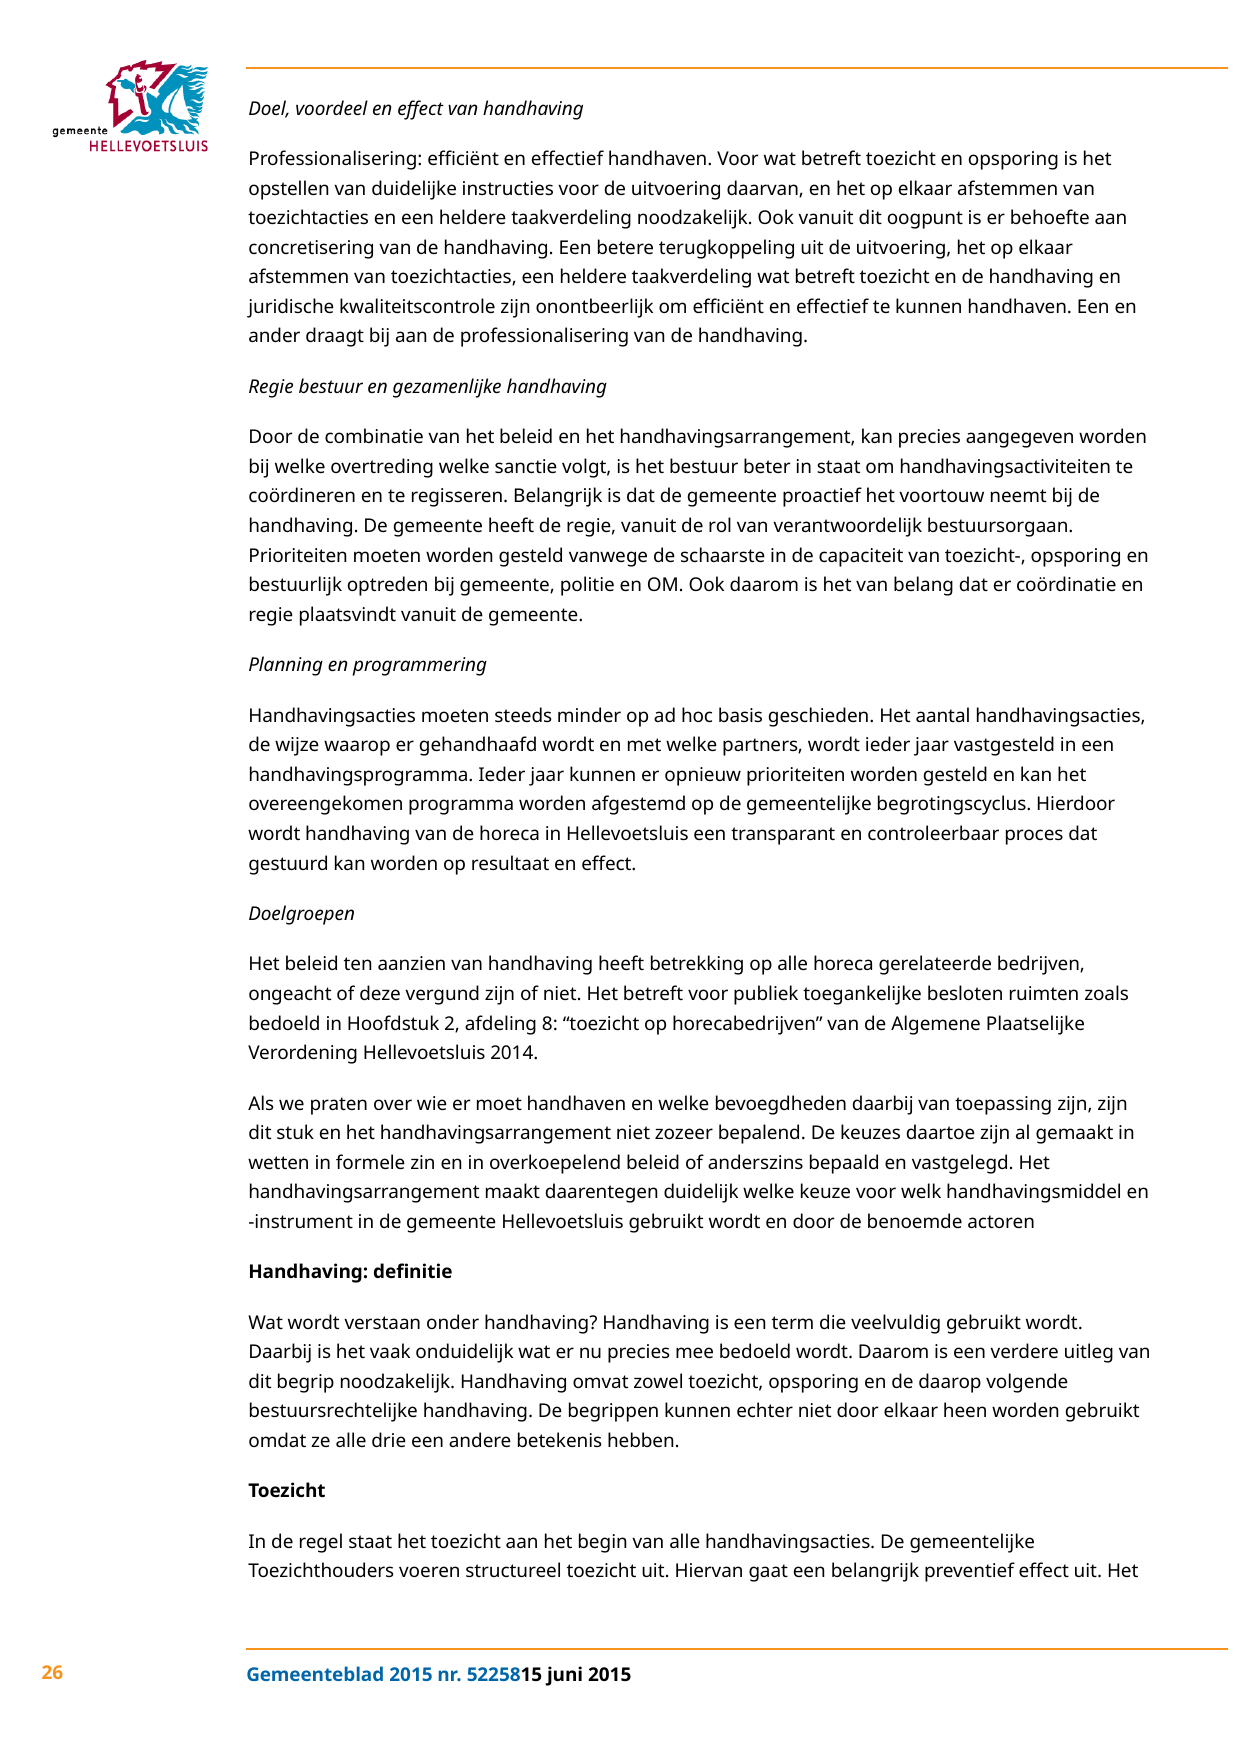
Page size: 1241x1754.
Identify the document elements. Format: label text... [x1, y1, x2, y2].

text Toezicht [248, 1478, 1152, 1503]
text Door de combinatie van het beleid en het handhavingsarrangement, kan precies aangegeven worden bij welke overtreding welke sanctie volgt, is het bestuur beter in staat om handhavingsactiviteiten te coördineren en te regisseren. Belangrijk is dat de gemeente proactief het voortouw neemt bij de handhaving. De gemeente heeft de regie, vanuit de rol van verantwoordelijk bestuursorgaan. Prioriteiten moeten worden gesteld vanwege de schaarste in de capaciteit van toezicht-, opsporing en bestuurlijk optreden bij gemeente, politie en OM. Ook daarom is het van belang dat er coördinatie en regie plaatsvindt vanuit de gemeente. [248, 423, 1152, 627]
text Wat wordt verstaan onder handhaving? Handhaving is een term die veelvuldig gebruikt wordt. Daarbij is het vaak onduidelijk wat er nu precies mee bedoeld wordt. Daarom is een verdere uitleg van dit begrip noodzakelijk. Handhaving omvat zowel toezicht, opsporing en de daarop volgende bestuursrechtelijke handhaving. De begrippen kunnen echter niet door elkaar heen worden gebruikt omdat ze alle drie een andere betekenis hebben. [248, 1309, 1152, 1453]
text Professionalisering: efficiënt en effectief handhaven. Voor wat betreft toezicht en opsporing is het opstellen van duidelijke instructies voor de uitvoering daarvan, en het op elkaar afstemmen van toezichtacties en een heldere taakverdeling noodzakelijk. Ook vanuit dit oogpunt is er behoefte aan concretisering van de handhaving. Een betere terugkoppeling uit de uitvoering, het op elkaar afstemmen van toezichtacties, een heldere taakverdeling wat betreft toezicht en de handhaving en juridische kwaliteitscontrole zijn onontbeerlijk om efficiënt en effectief te kunnen handhaven. Een en ander draagt bij aan de professionalisering van de handhaving. [248, 145, 1152, 348]
text Handhavingsacties moeten steeds minder op ad hoc basis geschieden. Het aantal handhavingsacties, de wijze waarop er gehandhaafd wordt en met welke partners, wordt ieder jaar vastgesteld in een handhavingsprogramma. Ieder jaar kunnen er opnieuw prioriteiten worden gesteld en kan het overeengekomen programma worden afgestemd op de gemeentelijke begrotingscyclus. Hierdoor wordt handhaving van de horeca in Hellevoetsluis een transparant en controleerbaar proces dat gestuurd kan worden op resultaat en effect. [248, 702, 1152, 876]
text Als we praten over wie er moet handhaven en welke bevoegdheden daarbij van toepassing zijn, zijn dit stuk en het handhavingsarrangement niet zozeer bepalend. De keuzes daartoe zijn al gemaakt in wetten in formele zin en in overkoepelend beleid of anderszins bepaald en vastgelegd. Het handhavingsarrangement maakt daarentegen duidelijk welke keuze voor welk handhavingsmiddel en -instrument in de gemeente Hellevoetsluis gebruikt wordt en door de benoemde actoren [248, 1090, 1152, 1234]
text Doel, voordeel en effect van handhaving [248, 95, 1152, 121]
text Doelgroepen [248, 900, 1152, 926]
text In de regel staat het toezicht aan het begin van alle handhavingsacties. De gemeentelijke Toezichthouders voeren structureel toezicht uit. Hiervan gaat een belangrijk preventief effect uit. Het [248, 1528, 1152, 1583]
text Het beleid ten aanzien van handhaving heeft betrekking op alle horeca gerelateerde bedrijven, ongeacht of deze vergund zijn of niet. Het betreft voor publiek toegankelijke besloten ruimten zoals bedoeld in Hoofdstuk 2, afdeling 8: “toezicht op horecabedrijven” van de Algemene Plaatselijke Verordening Hellevoetsluis 2014. [248, 951, 1152, 1065]
picture [41, 47, 231, 172]
text Handhaving: definitie [248, 1258, 1152, 1284]
text Regie bestuur en gezamenlijke handhaving [248, 373, 1152, 399]
text Planning en programmering [248, 651, 1152, 677]
